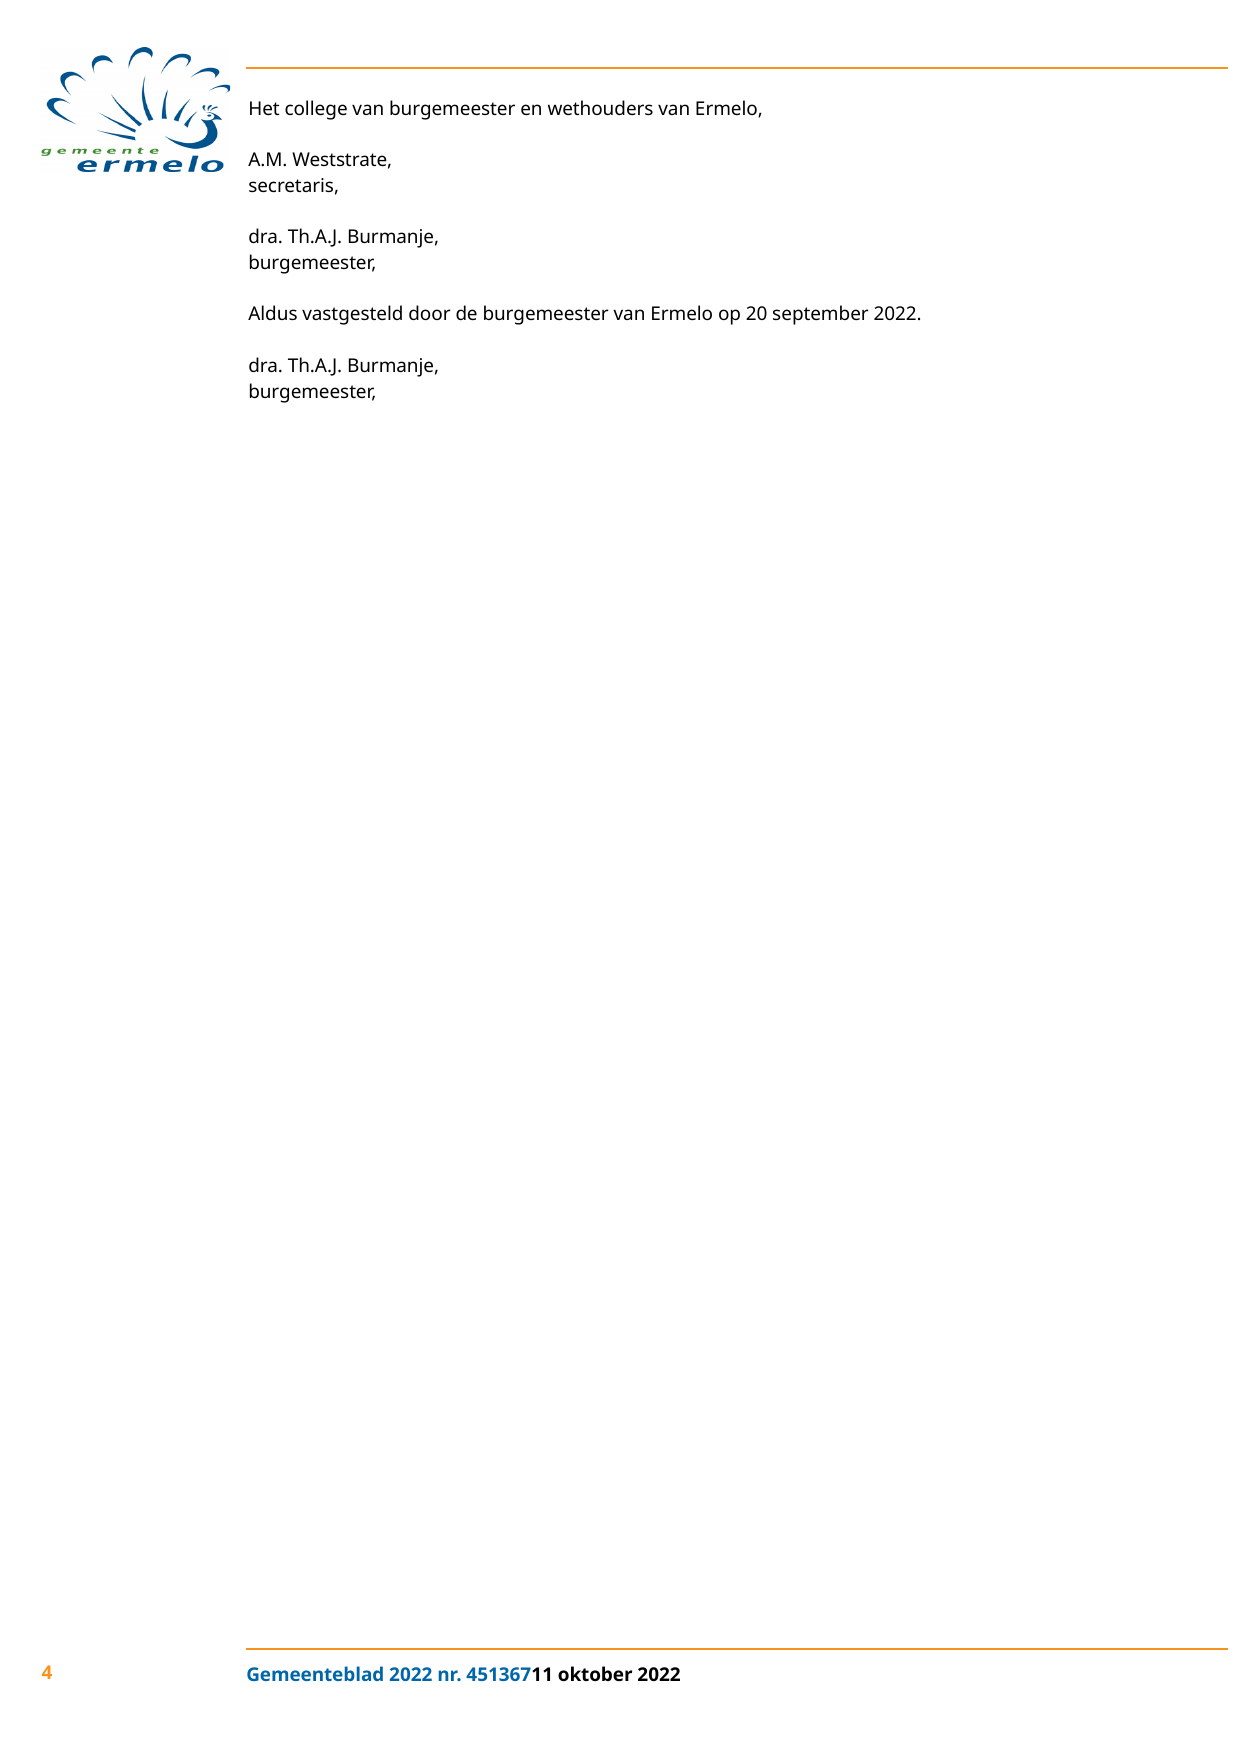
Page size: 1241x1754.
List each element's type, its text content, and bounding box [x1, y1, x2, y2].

text A.M. Weststrate, [248, 146, 1152, 172]
picture [41, 47, 231, 172]
text burgemeester, [248, 249, 1152, 275]
text Aldus vastgesteld door de burgemeester van Ermelo op 20 september 2022. [248, 301, 1152, 326]
text Het college van burgemeester en wethouders van Ermelo, [248, 95, 1152, 121]
text secretaris, [248, 172, 1152, 198]
text dra. Th.A.J. Burmanje, [248, 223, 1152, 249]
text dra. Th.A.J. Burmanje, [248, 352, 1152, 378]
text burgemeester, [248, 378, 1152, 403]
